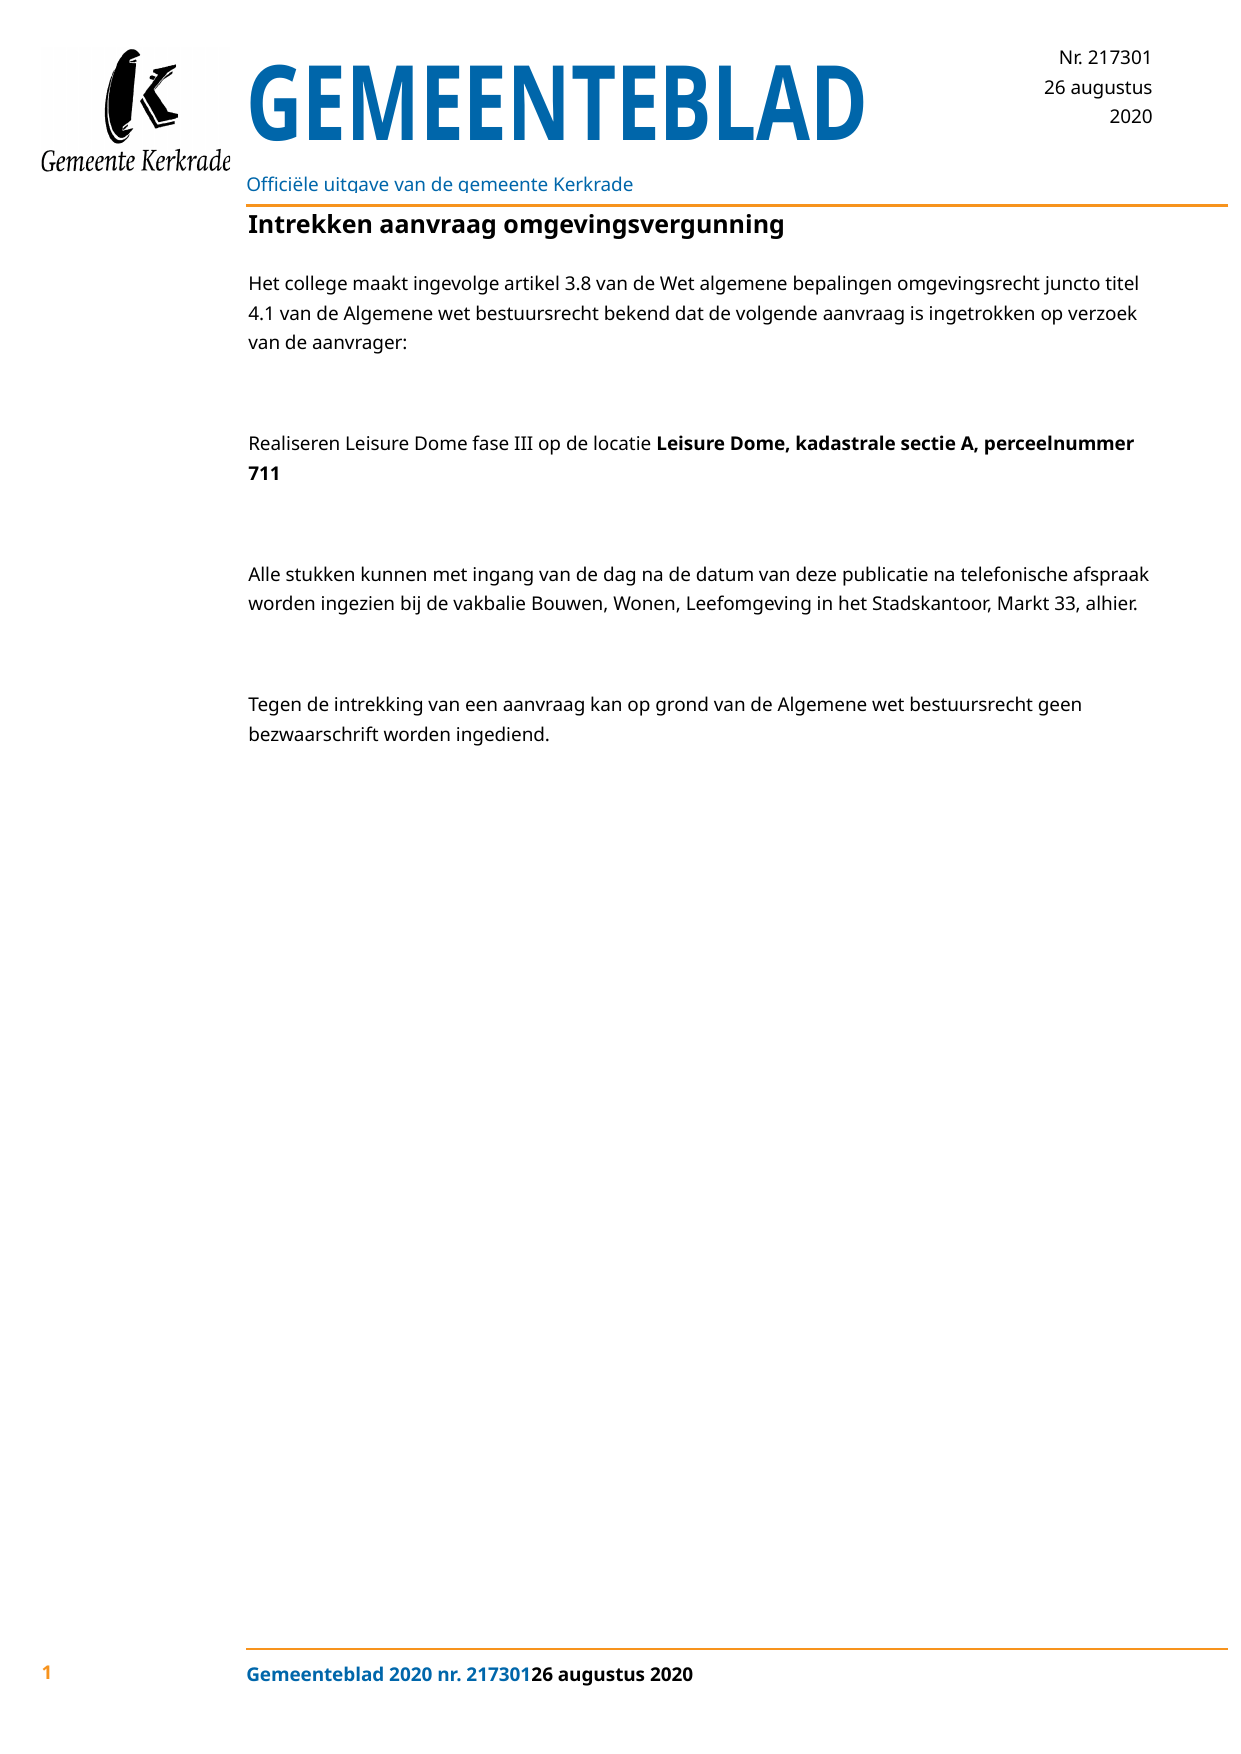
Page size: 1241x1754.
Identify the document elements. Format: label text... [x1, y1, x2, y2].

text Intrekken aanvraag omgevingsvergunning [248, 207, 1152, 241]
text Het college maakt ingevolge artikel 3.8 van de Wet algemene bepalingen omgevingsrecht juncto titel 4.1 van de Algemene wet bestuursrecht bekend dat de volgende aanvraag is ingetrokken op verzoek van de aanvrager: [248, 270, 1152, 355]
text Alle stukken kunnen met ingang van de dag na de datum van deze publicatie na telefonische afspraak worden ingezien bij de vakbalie Bouwen, Wonen, Leefomgeving in het Stadskantoor, Markt 33, alhier. [248, 561, 1152, 616]
picture [41, 47, 231, 172]
text Realiseren Leisure Dome fase III op de locatie Leisure Dome, kadastrale sectie A, perceelnummer 711 [248, 430, 1152, 486]
text Tegen de intrekking van een aanvraag kan op grond van de Algemene wet bestuursrecht geen bezwaarschrift worden ingediend. [248, 691, 1152, 746]
